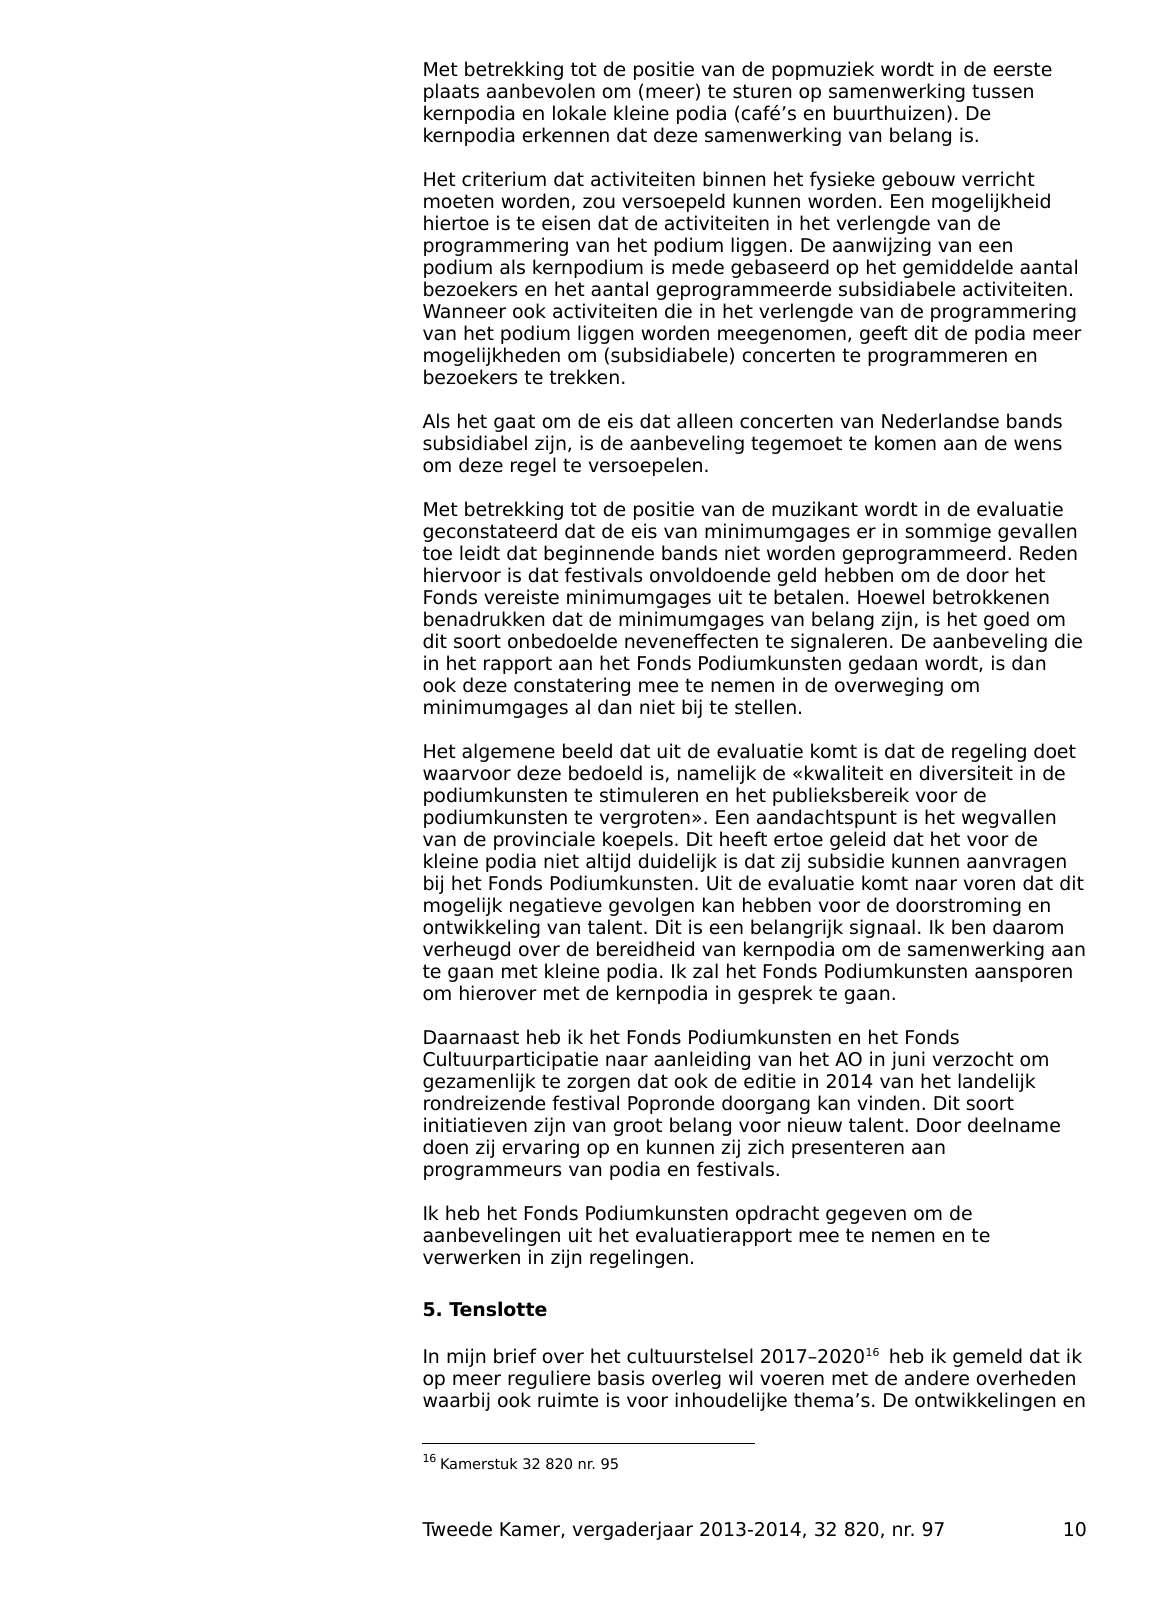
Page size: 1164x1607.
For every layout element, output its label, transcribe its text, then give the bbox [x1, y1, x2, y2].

text Ik heb het Fonds Podiumkunsten opdracht gegeven om de aanbevelingen uit het evaluatierapport mee te nemen en te verwerken in zijn regelingen. [422, 1203, 1087, 1269]
text Als het gaat om de eis dat alleen concerten van Nederlandse bands subsidiabel zijn, is de aanbeveling tegemoet te komen aan de wens om deze regel te versoepelen. [422, 411, 1087, 477]
text Met betrekking tot de positie van de popmuziek wordt in de eerste plaats aanbevolen om (meer) te sturen op samenwerking tussen kernpodia en lokale kleine podia (café’s en buurthuizen). De kernpodia erkennen dat deze samenwerking van belang is. [422, 59, 1087, 147]
text Het criterium dat activiteiten binnen het fysieke gebouw verricht moeten worden, zou versoepeld kunnen worden. Een mogelijkheid hiertoe is te eisen dat de activiteiten in het verlengde van de programmering van het podium liggen. De aanwijzing van een podium als kernpodium is mede gebaseerd op het gemiddelde aantal bezoekers en het aantal geprogrammeerde subsidiabele activiteiten. Wanneer ook activiteiten die in het verlengde van de programmering van het podium liggen worden meegenomen, geeft dit de podia meer mogelijkheden om (subsidiabele) concerten te programmeren en bezoekers te trekken. [422, 169, 1087, 389]
text Kamerstuk 32 820 nr. 95 [422, 1452, 1087, 1474]
text Met betrekking tot de positie van de muzikant wordt in de evaluatie geconstateerd dat de eis van minimumgages er in sommige gevallen toe leidt dat beginnende bands niet worden geprogrammeerd. Reden hiervoor is dat festivals onvoldoende geld hebben om de door het Fonds vereiste minimumgages uit te betalen. Hoewel betrokkenen benadrukken dat de minimumgages van belang zijn, is het goed om dit soort onbedoelde neveneffecten te signaleren. De aanbeveling die in het rapport aan het Fonds Podiumkunsten gedaan wordt, is dan ook deze constatering mee te nemen in de overweging om minimumgages al dan niet bij te stellen. [422, 499, 1087, 719]
text Het algemene beeld dat uit de evaluatie komt is dat de regeling doet waarvoor deze bedoeld is, namelijk de «kwaliteit en diversiteit in de podiumkunsten te stimuleren en het publieksbereik voor de podiumkunsten te vergroten». Een aandachtspunt is het wegvallen van de provinciale koepels. Dit heeft ertoe geleid dat het voor de kleine podia niet altijd duidelijk is dat zij subsidie kunnen aanvragen bij het Fonds Podiumkunsten. Uit de evaluatie komt naar voren dat dit mogelijk negatieve gevolgen kan hebben voor de doorstroming en ontwikkeling van talent. Dit is een belangrijk signaal. Ik ben daarom verheugd over de bereidheid van kernpodia om de samenwerking aan te gaan met kleine podia. Ik zal het Fonds Podiumkunsten aansporen om hierover met de kernpodia in gesprek te gaan. [422, 741, 1087, 1005]
text Daarnaast heb ik het Fonds Podiumkunsten en het Fonds Cultuurparticipatie naar aanleiding van het AO in juni verzocht om gezamenlijk te zorgen dat ook de editie in 2014 van het landelijk rondreizende festival Popronde doorgang kan vinden. Dit soort initiatieven zijn van groot belang voor nieuw talent. Door deelname doen zij ervaring op en kunnen zij zich presenteren aan programmeurs van podia en festivals. [422, 1027, 1087, 1181]
text In mijn brief over het cultuurstelsel 2017–2020 heb ik gemeld dat ik op meer reguliere basis overleg wil voeren met de andere overheden waarbij ook ruimte is voor inhoudelijke thema’s. De ontwikkelingen en [422, 1346, 1087, 1412]
subtitle 5. Tenslotte [422, 1299, 1087, 1321]
